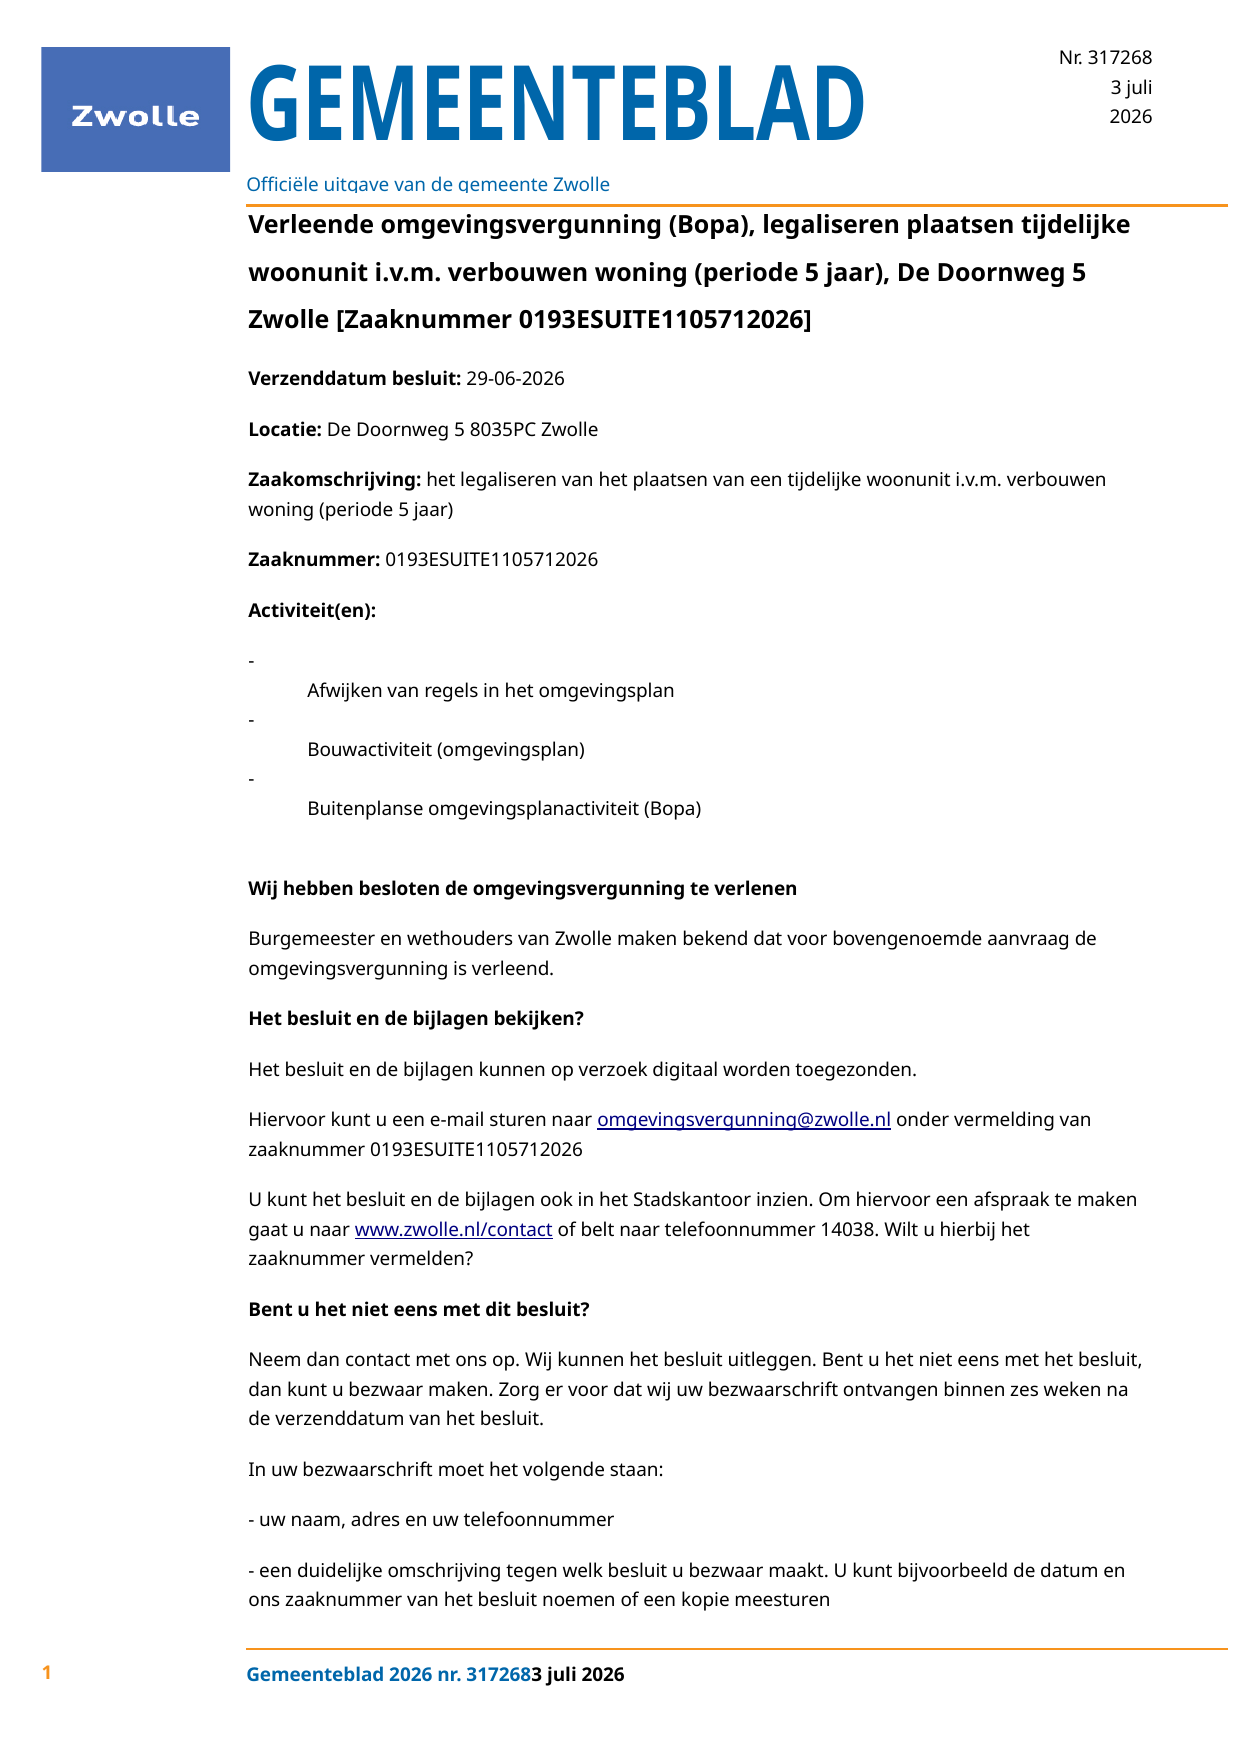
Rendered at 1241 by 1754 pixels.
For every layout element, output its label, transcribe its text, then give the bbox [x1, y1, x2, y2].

text Wij hebben besloten de omgevingsvergunning te verlenen [248, 875, 1152, 901]
text Neem dan contact met ons op. Wij kunnen het besluit uitleggen. Bent u het niet eens met het besluit, dan kunt u bezwaar maken. Zorg er voor dat wij uw bezwaarschrift ontvangen binnen zes weken na de verzenddatum van het besluit. [248, 1346, 1152, 1431]
text Locatie: De Doornweg 5 8035PC Zwolle [248, 416, 1152, 442]
text Verzenddatum besluit: 29-06-2026 [248, 366, 1152, 391]
text Hiervoor kunt u een e-mail sturen naar omgevingsvergunning@zwolle.nl onder vermelding van zaaknummer 0193ESUITE1105712026 [248, 1106, 1152, 1162]
list Buitenplanse omgevingsplanactiviteit (Bopa) [248, 795, 1152, 821]
text Zaakomschrijving: het legaliseren van het plaatsen van een tijdelijke woonunit i.v.m. verbouwen woning (periode 5 jaar) [248, 466, 1152, 522]
list Bouwactiviteit (omgevingsplan) [248, 736, 1152, 762]
text Het besluit en de bijlagen kunnen op verzoek digitaal worden toegezonden. [248, 1056, 1152, 1082]
picture [41, 47, 231, 172]
text Burgemeester en wethouders van Zwolle maken bekend dat voor bovengenoemde aanvraag de omgevingsvergunning is verleend. [248, 926, 1152, 981]
text U kunt het besluit en de bijlagen ook in het Stadskantoor inzien. Om hiervoor een afspraak te maken gaat u naar www.zwolle.nl/contact of belt naar telefoonnummer 14038. Wilt u hierbij het zaaknummer vermelden? [248, 1186, 1152, 1271]
text In uw bezwaarschrift moet het volgende staan: [248, 1456, 1152, 1482]
text Bent u het niet eens met dit besluit? [248, 1296, 1152, 1322]
text Activiteit(en): [248, 597, 1152, 622]
text Zaaknummer: 0193ESUITE1105712026 [248, 546, 1152, 572]
text - uw naam, adres en uw telefoonnummer [248, 1506, 1152, 1532]
list Afwijken van regels in het omgevingsplan [248, 677, 1152, 702]
text - een duidelijke omschrijving tegen welk besluit u bezwaar maakt. U kunt bijvoorbeeld de datum en ons zaaknummer van het besluit noemen of een kopie meesturen [248, 1557, 1152, 1612]
text Verleende omgevingsvergunning (Bopa), legaliseren plaatsen tijdelijke woonunit i.v.m. verbouwen woning (periode 5 jaar), De Doornweg 5 Zwolle [Zaaknummer 0193ESUITE1105712026] [248, 207, 1152, 336]
text Het besluit en de bijlagen bekijken? [248, 1006, 1152, 1031]
